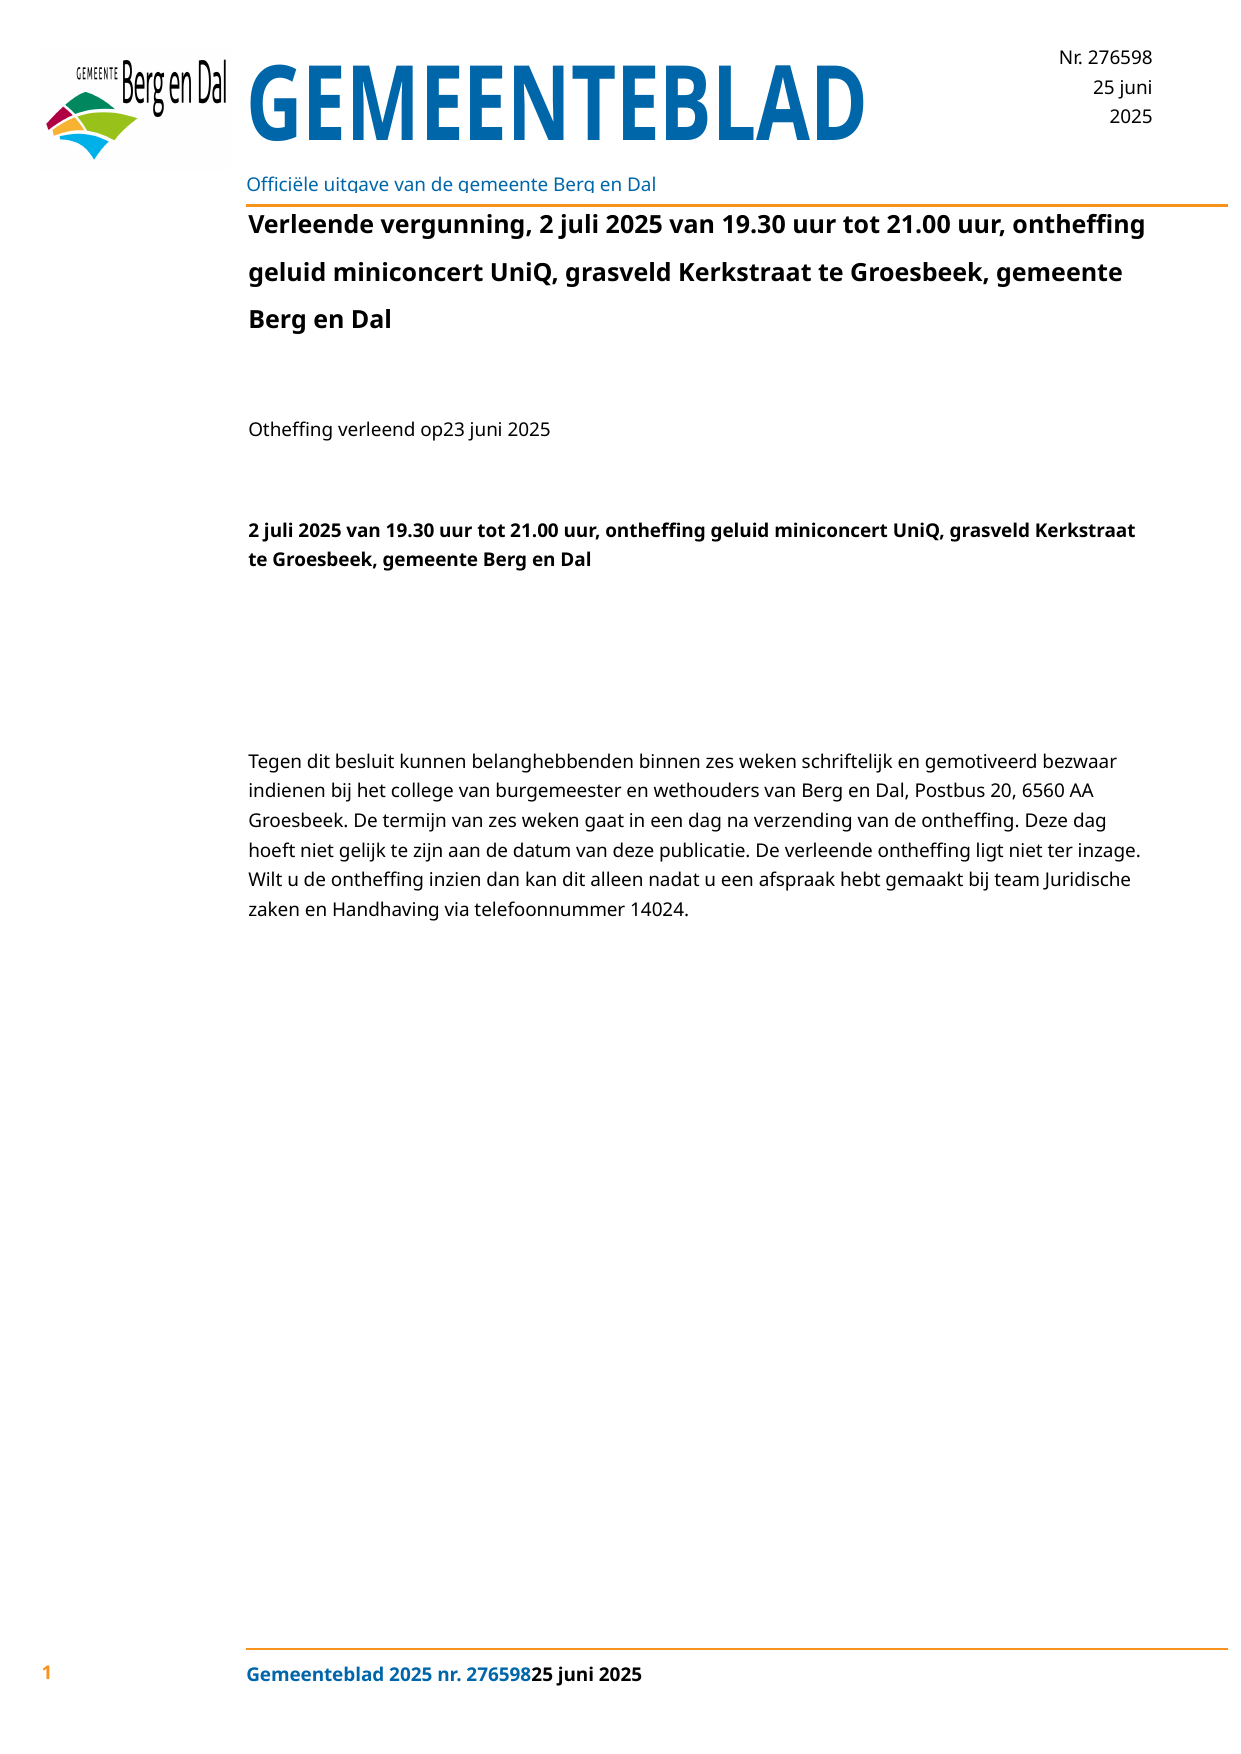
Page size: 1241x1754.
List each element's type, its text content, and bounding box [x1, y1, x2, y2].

text 2 juli 2025 van 19.30 uur tot 21.00 uur, ontheffing geluid miniconcert UniQ, grasveld Kerkstraat te Groesbeek, gemeente Berg en Dal [248, 517, 1152, 572]
text Otheffing verleend op23 juni 2025 [248, 416, 1152, 442]
text Tegen dit besluit kunnen belanghebbenden binnen zes weken schriftelijk en gemotiveerd bezwaar indienen bij het college van burgemeester en wethouders van Berg en Dal, Postbus 20, 6560 AA Groesbeek. De termijn van zes weken gaat in een dag na verzending van de ontheffing. Deze dag hoeft niet gelijk te zijn aan de datum van deze publicatie. De verleende ontheffing ligt niet ter inzage. Wilt u de ontheffing inzien dan kan dit alleen nadat u een afspraak hebt gemaakt bij team Juridische zaken en Handhaving via telefoonnummer 14024. [248, 748, 1152, 922]
text Verleende vergunning, 2 juli 2025 van 19.30 uur tot 21.00 uur, ontheffing geluid miniconcert UniQ, grasveld Kerkstraat te Groesbeek, gemeente Berg en Dal [248, 207, 1152, 336]
picture [41, 47, 231, 172]
